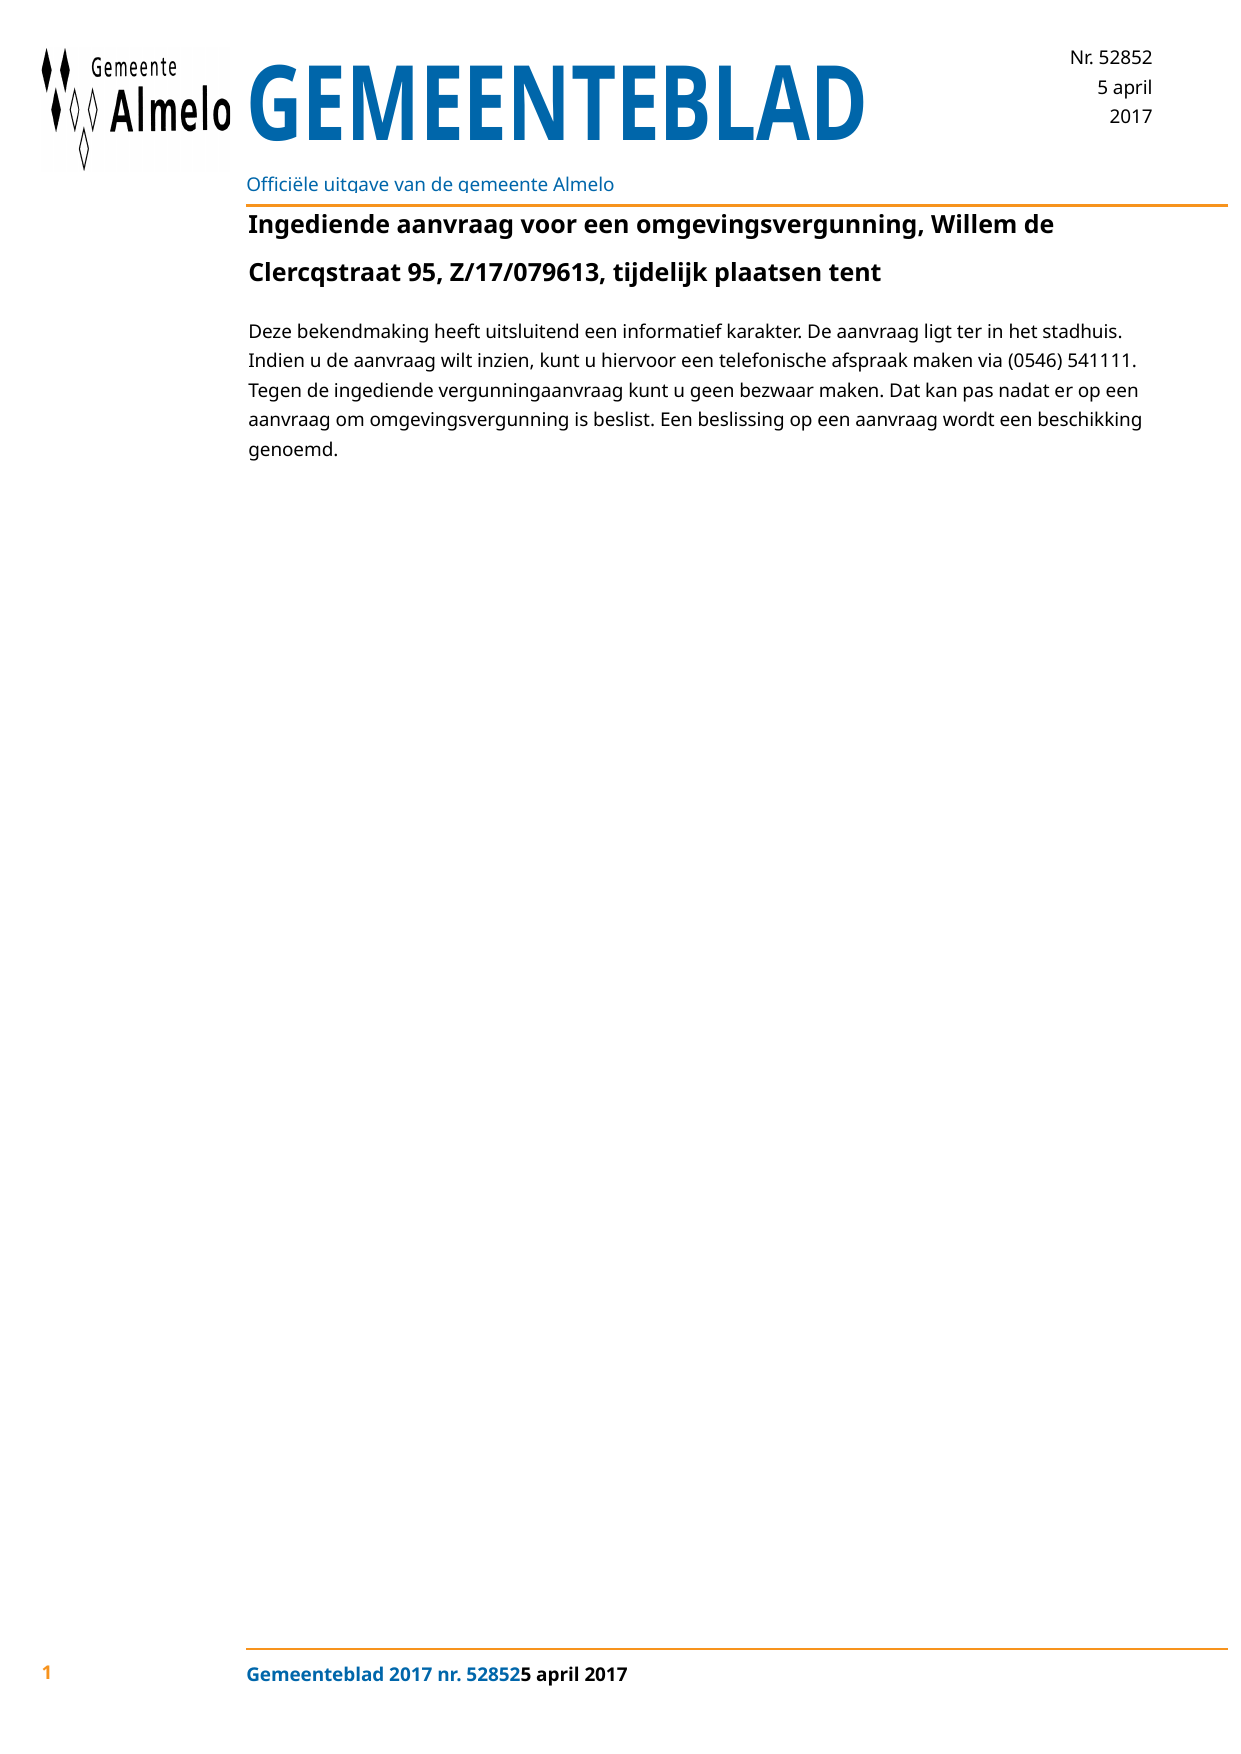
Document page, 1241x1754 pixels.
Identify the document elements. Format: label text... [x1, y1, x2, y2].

text Deze bekendmaking heeft uitsluitend een informatief karakter. De aanvraag ligt ter in het stadhuis. Indien u de aanvraag wilt inzien, kunt u hiervoor een telefonische afspraak maken via (0546) 541111. Tegen de ingediende vergunningaanvraag kunt u geen bezwaar maken. Dat kan pas nadat er op een aanvraag om omgevingsvergunning is beslist. Een beslissing op een aanvraag wordt een beschikking genoemd. [248, 318, 1152, 462]
text Ingediende aanvraag voor een omgevingsvergunning, Willem de Clercqstraat 95, Z/17/079613, tijdelijk plaatsen tent [248, 207, 1152, 288]
picture [41, 47, 231, 172]
